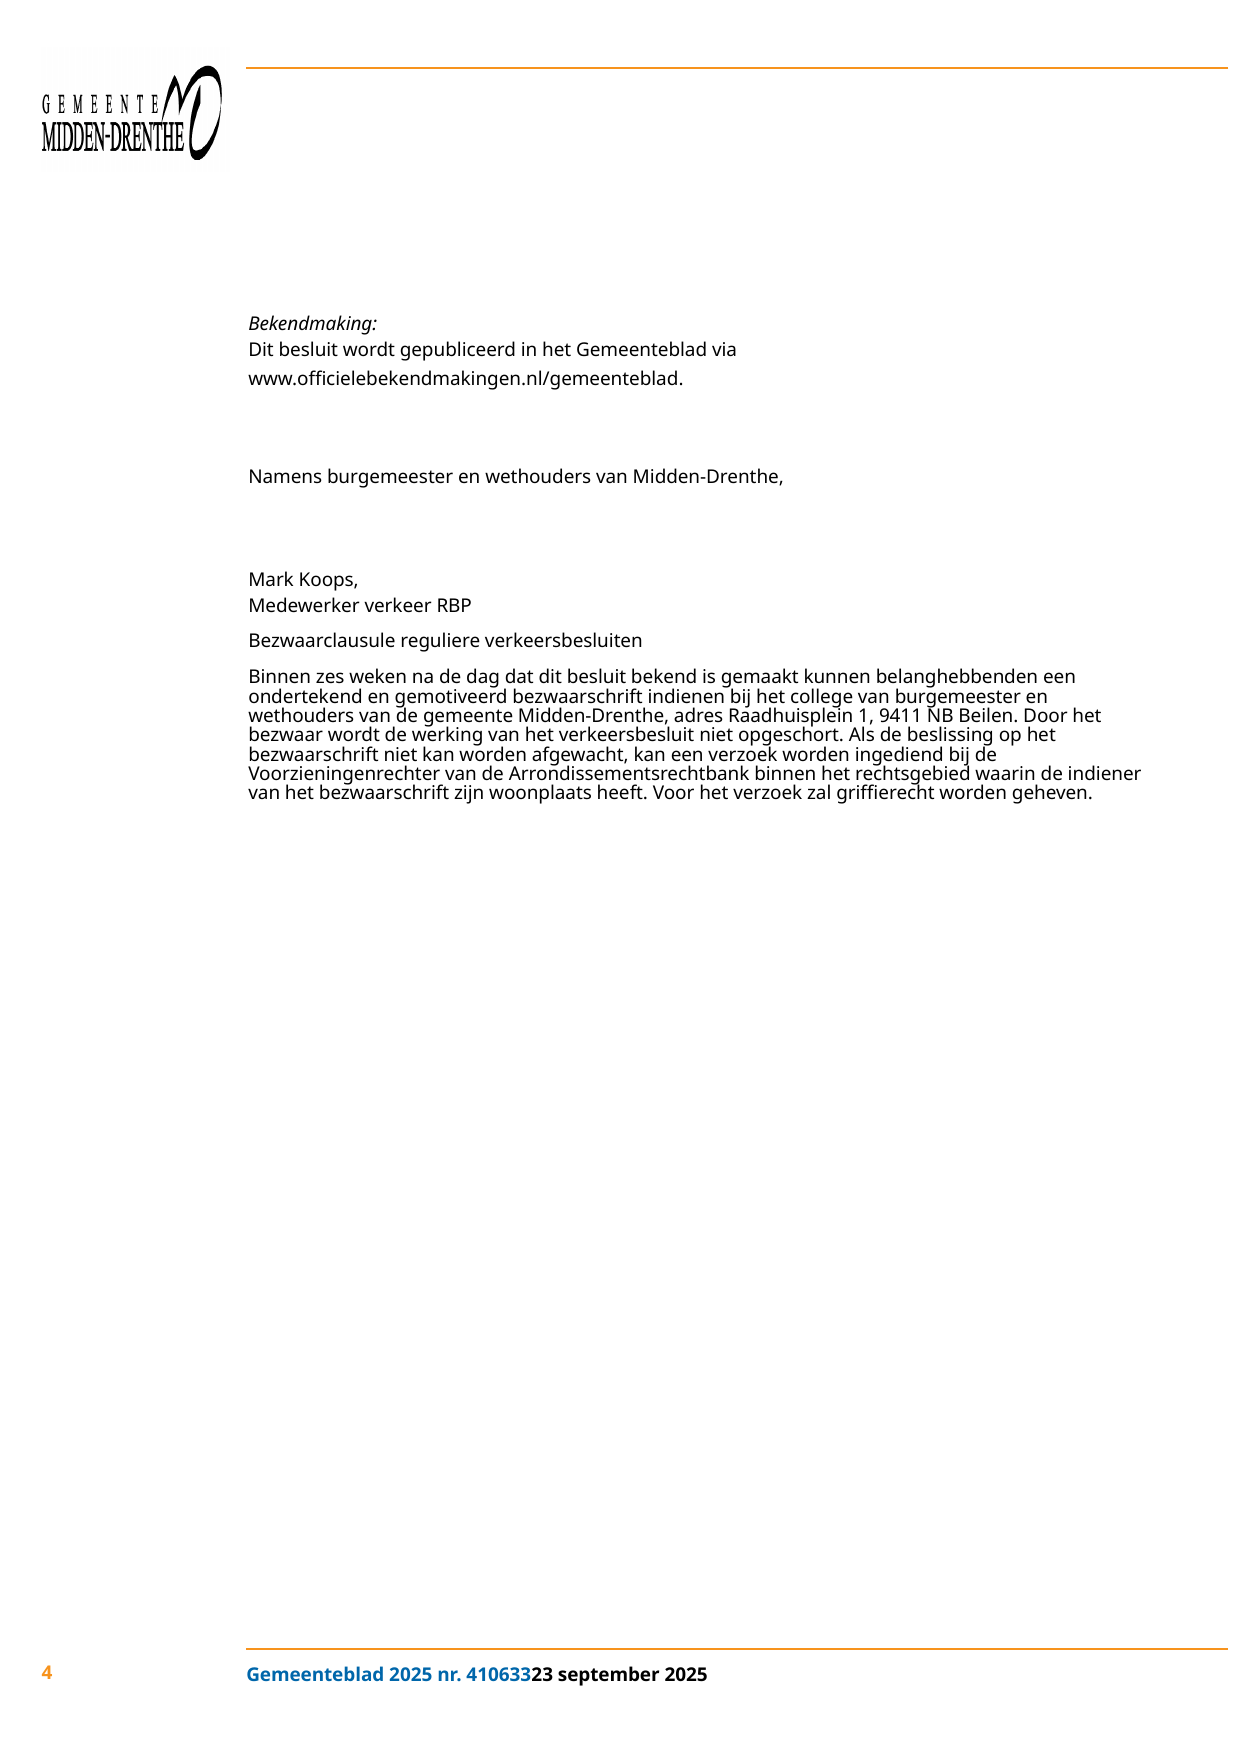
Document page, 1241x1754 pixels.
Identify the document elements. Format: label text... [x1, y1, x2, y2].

picture [41, 47, 231, 172]
text Binnen zes weken na de dag dat dit besluit bekend is gemaakt kunnen belanghebbenden een ondertekend en gemotiveerd bezwaarschrift indienen bij het college van burgemeester en wethouders van de gemeente Midden-Drenthe, adres Raadhuisplein 1, 9411 NB Beilen. Door het bezwaar wordt de werking van het verkeersbesluit niet opgeschort. Als de beslissing op het bezwaarschrift niet kan worden afgewacht, kan een verzoek worden ingediend bij de Voorzieningenrechter van de Arrondissementsrechtbank binnen het rechtsgebied waarin de indiener van het bezwaarschrift zijn woonplaats heeft. Voor het verzoek zal griffierecht worden geheven. [248, 668, 1152, 803]
text Namens burgemeester en wethouders van Midden-Drenthe, [248, 463, 1152, 489]
text Bezwaarclausule reguliere verkeersbesluiten [248, 632, 1152, 651]
text Medewerker verkeer RBP [248, 592, 1152, 618]
text Bekendmaking: [248, 310, 1152, 336]
text Mark Koops, [248, 566, 1152, 592]
text Dit besluit wordt gepubliceerd in het Gemeenteblad via www.officielebekendmakingen.nl/gemeenteblad. [248, 336, 1152, 391]
